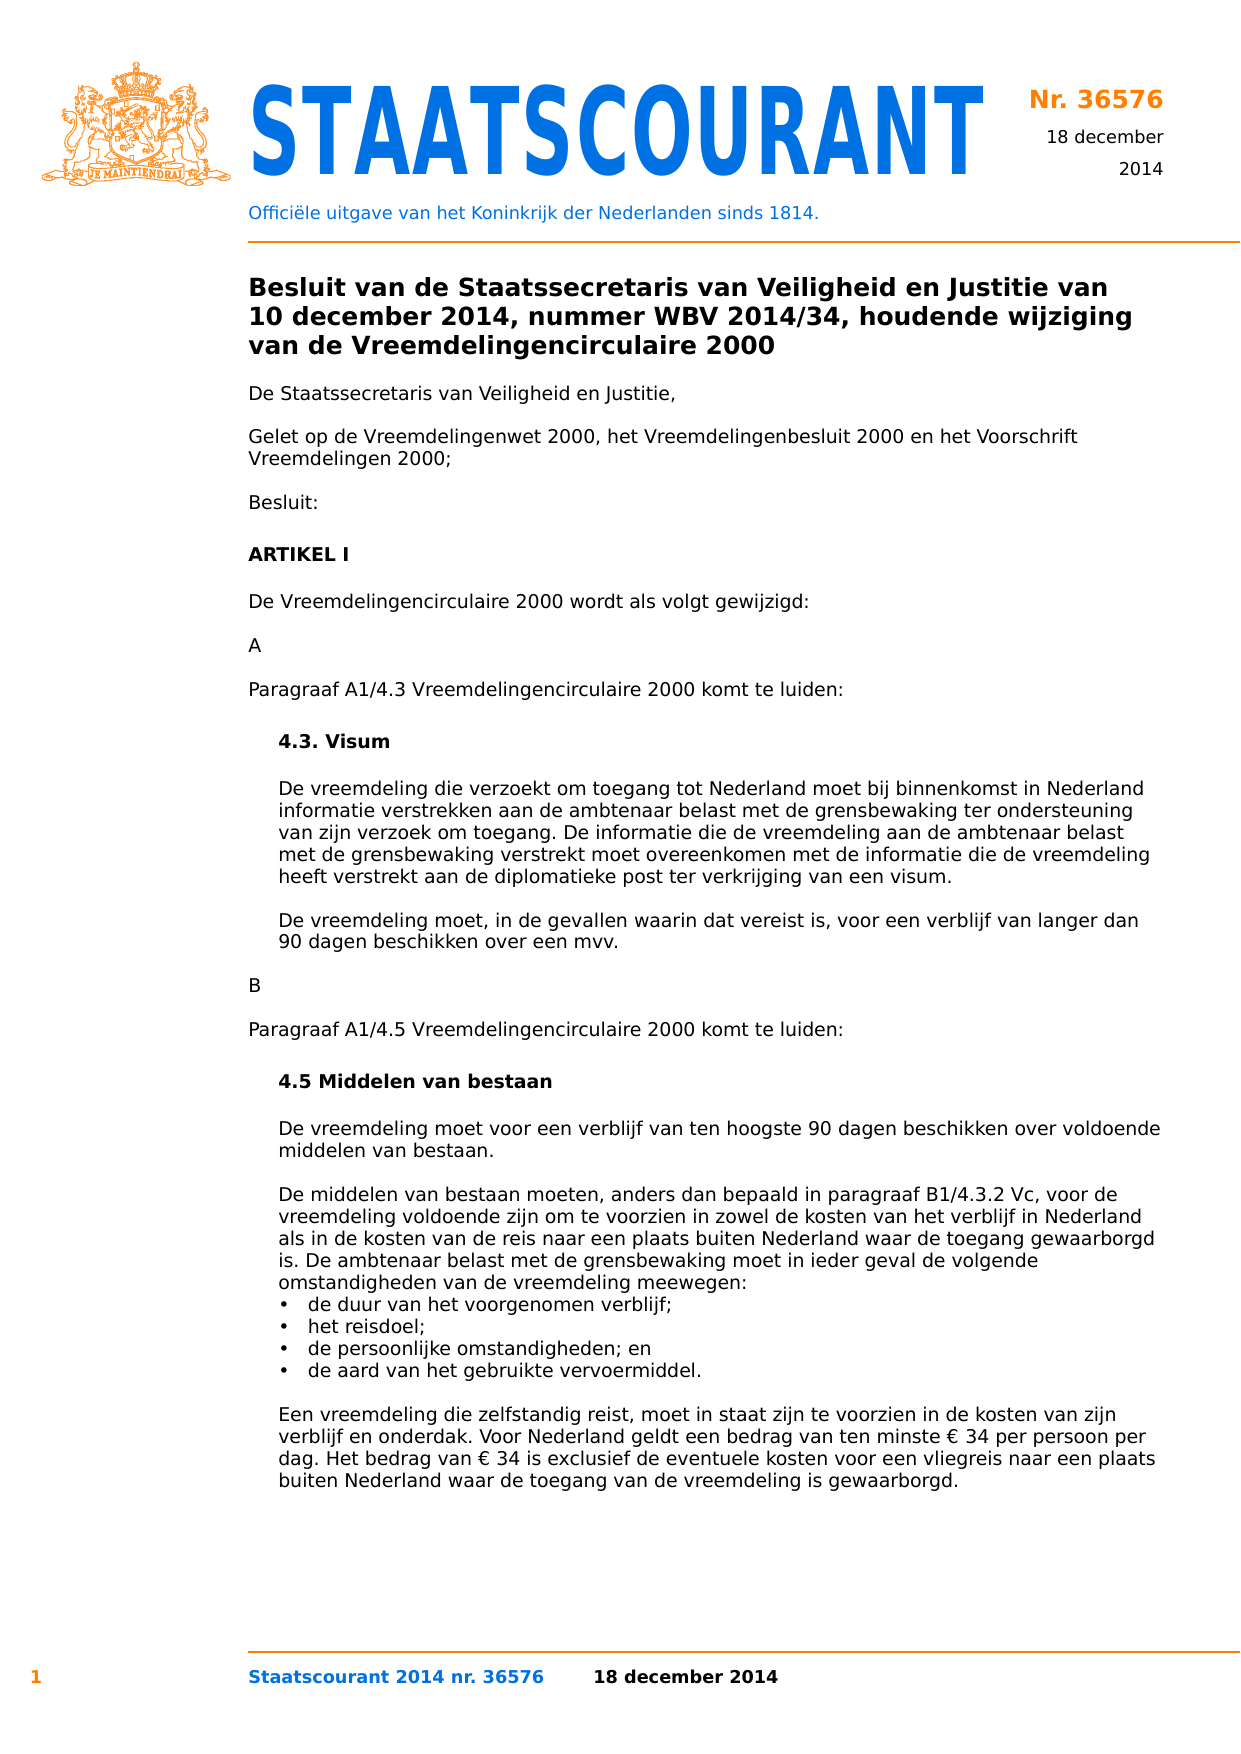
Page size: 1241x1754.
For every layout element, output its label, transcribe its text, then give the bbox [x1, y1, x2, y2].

text Gelet op de Vreemdelingenwet 2000, het Vreemdelingenbesluit 2000 en het Voorschrift Vreemdelingen 2000; [248, 426, 1163, 470]
text A [248, 635, 1163, 657]
text De vreemdeling moet, in de gevallen waarin dat vereist is, voor een verblijf van langer dan 90 dagen beschikken over een mvv. [278, 909, 1163, 953]
table_cell 2014 [998, 153, 1240, 203]
text • het reisdoel; [278, 1316, 1163, 1338]
table_header STAATSCOURANT [248, 62, 998, 203]
subtitle Besluit van de Staatssecretaris van Veiligheid en Justitie van 10 december 2014, nummer WBV 2014/34, houdende wijziging van de Vreemdelingencirculaire 2000 [248, 273, 1163, 361]
text Besluit: [248, 492, 1163, 514]
text De Staatssecretaris van Veiligheid en Justitie, [248, 382, 1163, 404]
table_header [25, 62, 248, 241]
subtitle 4.3. Visum [278, 731, 1163, 753]
text De Vreemdelingencirculaire 2000 wordt als volgt gewijzigd: [248, 591, 1163, 613]
subtitle ARTIKEL I [248, 544, 1163, 566]
table_cell Officiële uitgave van het Koninkrijk der Nederlanden sinds 1814. [248, 203, 1240, 241]
text De vreemdeling moet voor een verblijf van ten hoogste 90 dagen beschikken over voldoende middelen van bestaan. [278, 1118, 1163, 1162]
text Paragraaf A1/4.5 Vreemdelingencirculaire 2000 komt te luiden: [248, 1019, 1163, 1041]
text • de persoonlijke omstandigheden; en [278, 1338, 1163, 1360]
text B [248, 975, 1163, 997]
text De middelen van bestaan moeten, anders dan bepaald in paragraaf B1/4.3.2 Vc, voor de vreemdeling voldoende zijn om te voorzien in zowel de kosten van het verblijf in Nederland als in de kosten van de reis naar een plaats buiten Nederland waar de toegang gewaarborgd is. De ambtenaar belast met de grensbewaking moet in ieder geval de volgende omstandigheden van de vreemdeling meewegen: [278, 1184, 1163, 1294]
text De vreemdeling die verzoekt om toegang tot Nederland moet bij binnenkomst in Nederland informatie verstrekken aan de ambtenaar belast met de grensbewaking ter ondersteuning van zijn verzoek om toegang. De informatie die de vreemdeling aan de ambtenaar belast met de grensbewaking verstrekt moet overeenkomen met de informatie die de vreemdeling heeft verstrekt aan de diplomatieke post ter verkrijging van een visum. [278, 778, 1163, 888]
text Een vreemdeling die zelfstandig reist, moet in staat zijn te voorzien in de kosten van zijn verblijf en onderdak. Voor Nederland geldt een bedrag van ten minste € 34 per persoon per dag. Het bedrag van € 34 is exclusief de eventuele kosten voor een vliegreis naar een plaats buiten Nederland waar de toegang van de vreemdeling is gewaarborgd. [278, 1404, 1163, 1492]
text Paragraaf A1/4.3 Vreemdelingencirculaire 2000 komt te luiden: [248, 679, 1163, 701]
picture [41, 62, 231, 186]
table_cell 18 december [998, 121, 1240, 153]
text • de aard van het gebruikte vervoermiddel. [278, 1360, 1163, 1382]
table_header Nr. 36576 [998, 62, 1240, 121]
subtitle 4.5 Middelen van bestaan [278, 1071, 1163, 1093]
text • de duur van het voorgenomen verblijf; [278, 1294, 1163, 1316]
